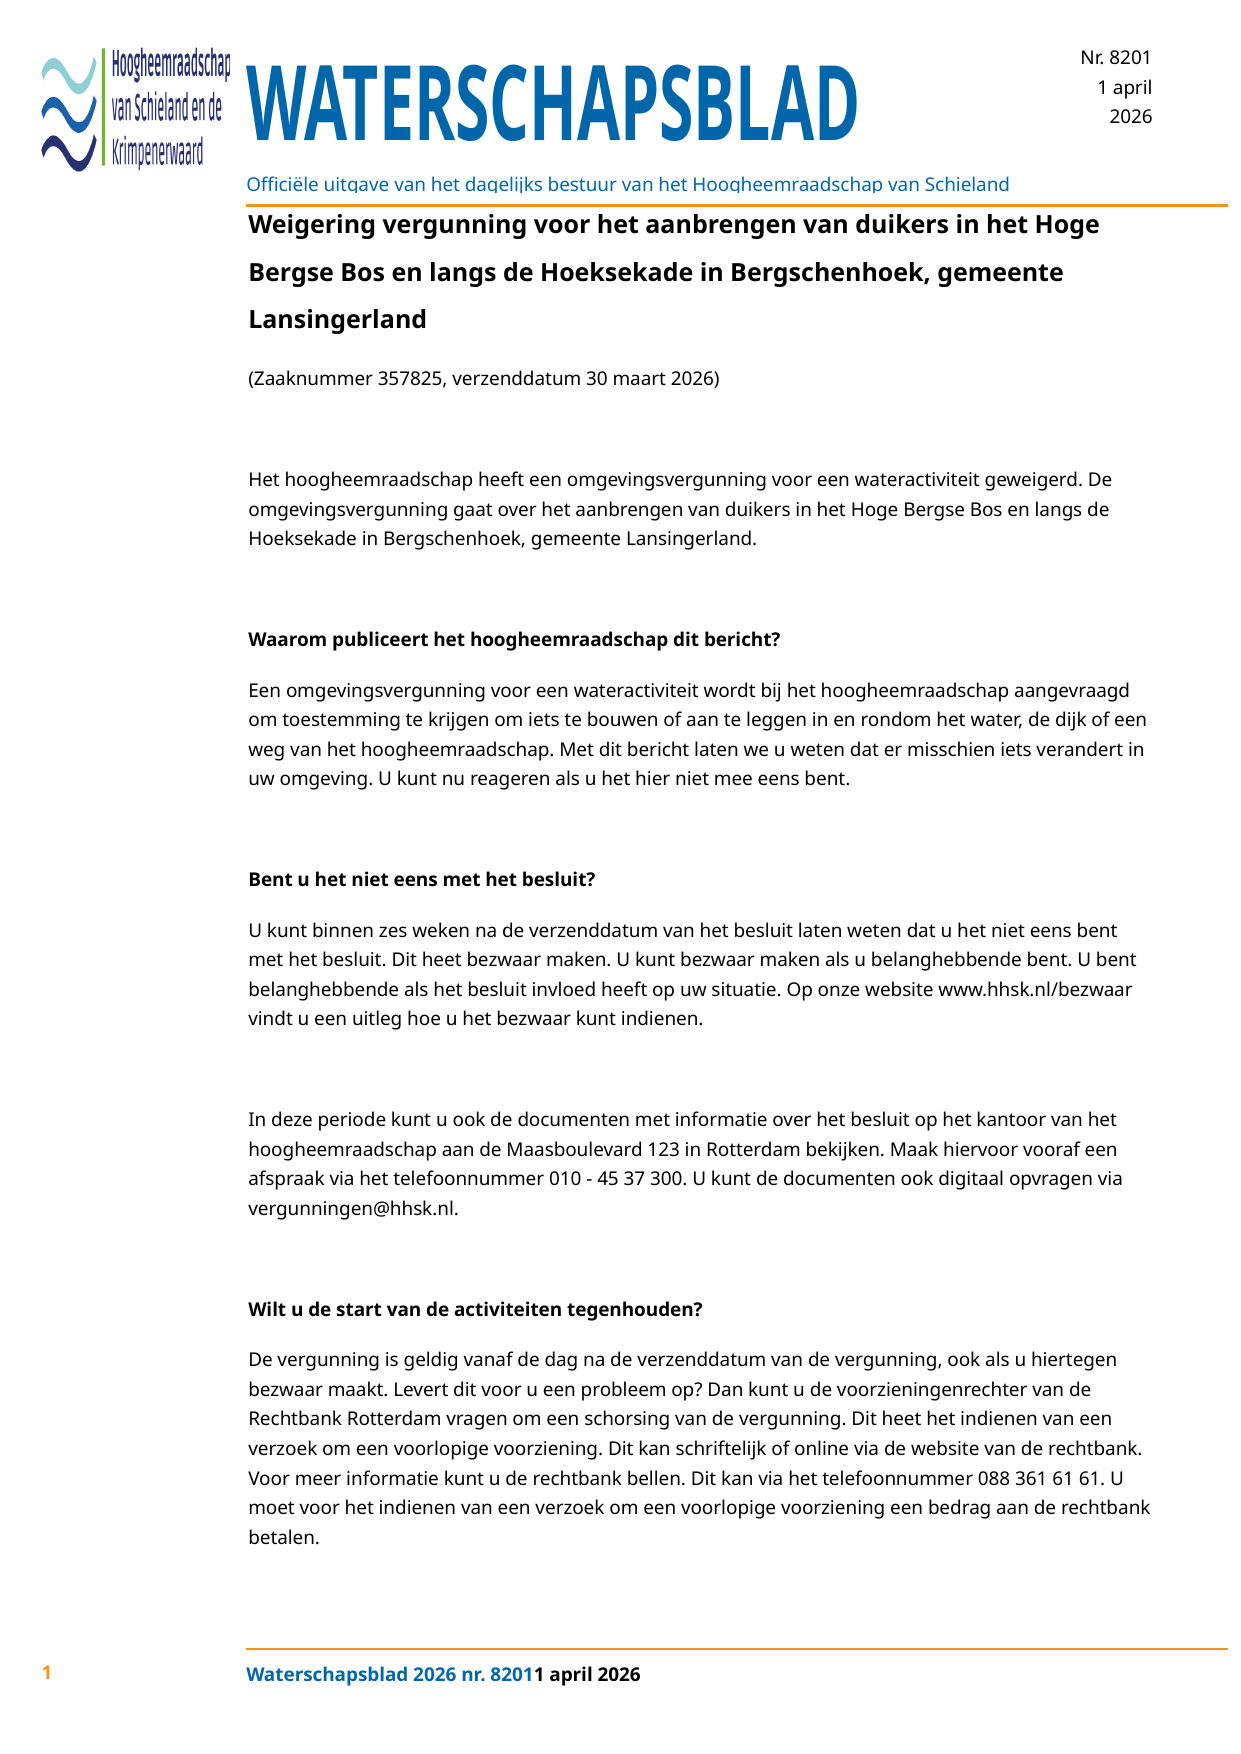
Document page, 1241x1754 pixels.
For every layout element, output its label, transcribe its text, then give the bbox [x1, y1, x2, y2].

text Weigering vergunning voor het aanbrengen van duikers in het Hoge Bergse Bos en langs de Hoeksekade in Bergschenhoek, gemeente Lansingerland [248, 207, 1152, 336]
text Het hoogheemraadschap heeft een omgevingsvergunning voor een wateractiviteit geweigerd. De omgevingsvergunning gaat over het aanbrengen van duikers in het Hoge Bergse Bos en langs de Hoeksekade in Bergschenhoek, gemeente Lansingerland. [248, 466, 1152, 551]
picture [41, 47, 231, 172]
text (Zaaknummer 357825, verzenddatum 30 maart 2026) [248, 366, 1152, 391]
text Wilt u de start van de activiteiten tegenhouden? [248, 1296, 1152, 1322]
text Bent u het niet eens met het besluit? [248, 866, 1152, 892]
text In deze periode kunt u ook de documenten met informatie over het besluit op het kantoor van het hoogheemraadschap aan de Maasboulevard 123 in Rotterdam bekijken. Maak hiervoor vooraf een afspraak via het telefoonnummer 010 - 45 37 300. U kunt de documenten ook digitaal opvragen via vergunningen@hhsk.nl. [248, 1106, 1152, 1221]
text De vergunning is geldig vanaf de dag na de verzenddatum van de vergunning, ook als u hiertegen bezwaar maakt. Levert dit voor u een probleem op? Dan kunt u de voorzieningenrechter van de Rechtbank Rotterdam vragen om een schorsing van de vergunning. Dit heet het indienen van een verzoek om een voorlopige voorziening. Dit kan schriftelijk of online via de website van de rechtbank. Voor meer informatie kunt u de rechtbank bellen. Dit kan via het telefoonnummer 088 361 61 61. U moet voor het indienen van een verzoek om een voorlopige voorziening een bedrag aan de rechtbank betalen. [248, 1346, 1152, 1549]
text Waarom publiceert het hoogheemraadschap dit bericht? [248, 626, 1152, 652]
text Een omgevingsvergunning voor een wateractiviteit wordt bij het hoogheemraadschap aangevraagd om toestemming te krijgen om iets te bouwen of aan te leggen in en rondom het water, de dijk of een weg van het hoogheemraadschap. Met dit bericht laten we u weten dat er misschien iets verandert in uw omgeving. U kunt nu reageren als u het hier niet mee eens bent. [248, 677, 1152, 791]
text U kunt binnen zes weken na de verzenddatum van het besluit laten weten dat u het niet eens bent met het besluit. Dit heet bezwaar maken. U kunt bezwaar maken als u belanghebbende bent. U bent belanghebbende als het besluit invloed heeft op uw situatie. Op onze website www.hhsk.nl/bezwaar vindt u een uitleg hoe u het bezwaar kunt indienen. [248, 917, 1152, 1031]
